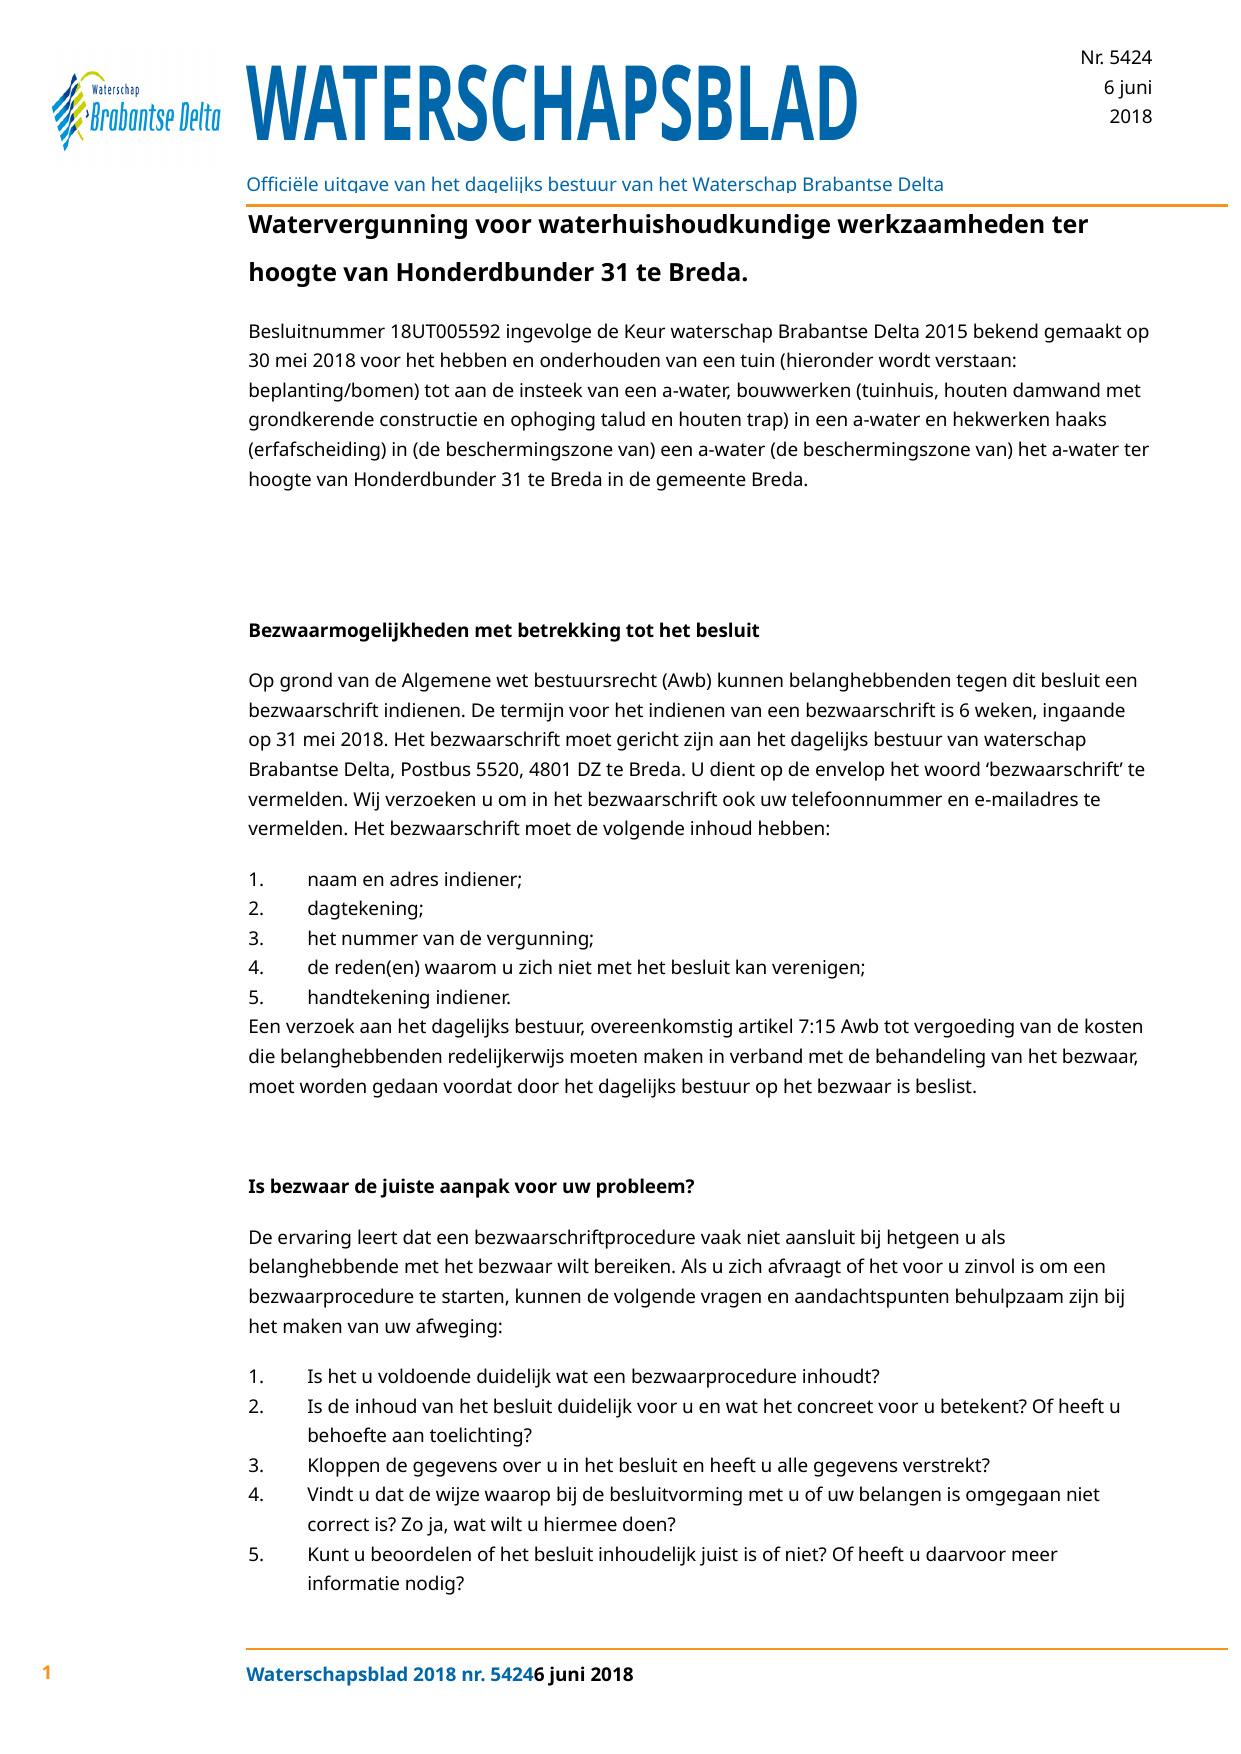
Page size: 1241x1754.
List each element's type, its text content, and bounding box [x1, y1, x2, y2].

text Watervergunning voor waterhuishoudkundige werkzaamheden ter hoogte van Honderdbunder 31 te Breda. [248, 207, 1152, 288]
list Kunt u beoordelen of het besluit inhoudelijk juist is of niet? Of heeft u daarvoor meer informatie nodig? [248, 1541, 1152, 1596]
list het nummer van de vergunning; [248, 925, 1152, 951]
list handtekening indiener. [248, 984, 1152, 1010]
list Is de inhoud van het besluit duidelijk voor u en wat het concreet voor u betekent? Of heeft u behoefte aan toelichting? [248, 1393, 1152, 1448]
text Een verzoek aan het dagelijks bestuur, overeenkomstig artikel 7:15 Awb tot vergoeding van de kosten die belanghebbenden redelijkerwijs moeten maken in verband met de behandeling van het bezwaar, moet worden gedaan voordat door het dagelijks bestuur op het bezwaar is beslist. [248, 1014, 1152, 1099]
list dagtekening; [248, 895, 1152, 921]
list naam en adres indiener; [248, 866, 1152, 892]
text De ervaring leert dat een bezwaarschriftprocedure vaak niet aansluit bij hetgeen u als belanghebbende met het bezwaar wilt bereiken. Als u zich afvraagt of het voor u zinvol is om een bezwaarprocedure te starten, kunnen de volgende vragen en aandachtspunten behulpzaam zijn bij het maken van uw afweging: [248, 1224, 1152, 1339]
list de reden(en) waarom u zich niet met het besluit kan verenigen; [248, 954, 1152, 980]
text Is bezwaar de juiste aanpak voor uw probleem? [248, 1174, 1152, 1199]
text Besluitnummer 18UT005592 ingevolge de Keur waterschap Brabantse Delta 2015 bekend gemaakt op 30 mei 2018 voor het hebben en onderhouden van een tuin (hieronder wordt verstaan: beplanting/bomen) tot aan de insteek van een a-water, bouwwerken (tuinhuis, houten damwand met grondkerende constructie en ophoging talud en houten trap) in een a-water en hekwerken haaks (erfafscheiding) in (de beschermingszone van) een a-water (de beschermingszone van) het a-water ter hoogte van Honderdbunder 31 te Breda in de gemeente Breda. [248, 318, 1152, 492]
text Bezwaarmogelijkheden met betrekking tot het besluit [248, 617, 1152, 643]
list Kloppen de gegevens over u in het besluit en heeft u alle gegevens verstrekt? [248, 1452, 1152, 1478]
picture [41, 47, 231, 172]
list Vindt u dat de wijze waarop bij de besluitvorming met u of uw belangen is omgegaan niet correct is? Zo ja, wat wilt u hiermee doen? [248, 1482, 1152, 1537]
list Is het u voldoende duidelijk wat een bezwaarprocedure inhoudt? [248, 1363, 1152, 1389]
text Op grond van de Algemene wet bestuursrecht (Awb) kunnen belanghebbenden tegen dit besluit een bezwaarschrift indienen. De termijn voor het indienen van een bezwaarschrift is 6 weken, ingaande op 31 mei 2018. Het bezwaarschrift moet gericht zijn aan het dagelijks bestuur van waterschap Brabantse Delta, Postbus 5520, 4801 DZ te Breda. U dient op de envelop het woord ‘bezwaarschrift’ te vermelden. Wij verzoeken u om in het bezwaarschrift ook uw telefoonnummer en e‑mailadres te vermelden. Het bezwaarschrift moet de volgende inhoud hebben: [248, 667, 1152, 841]
